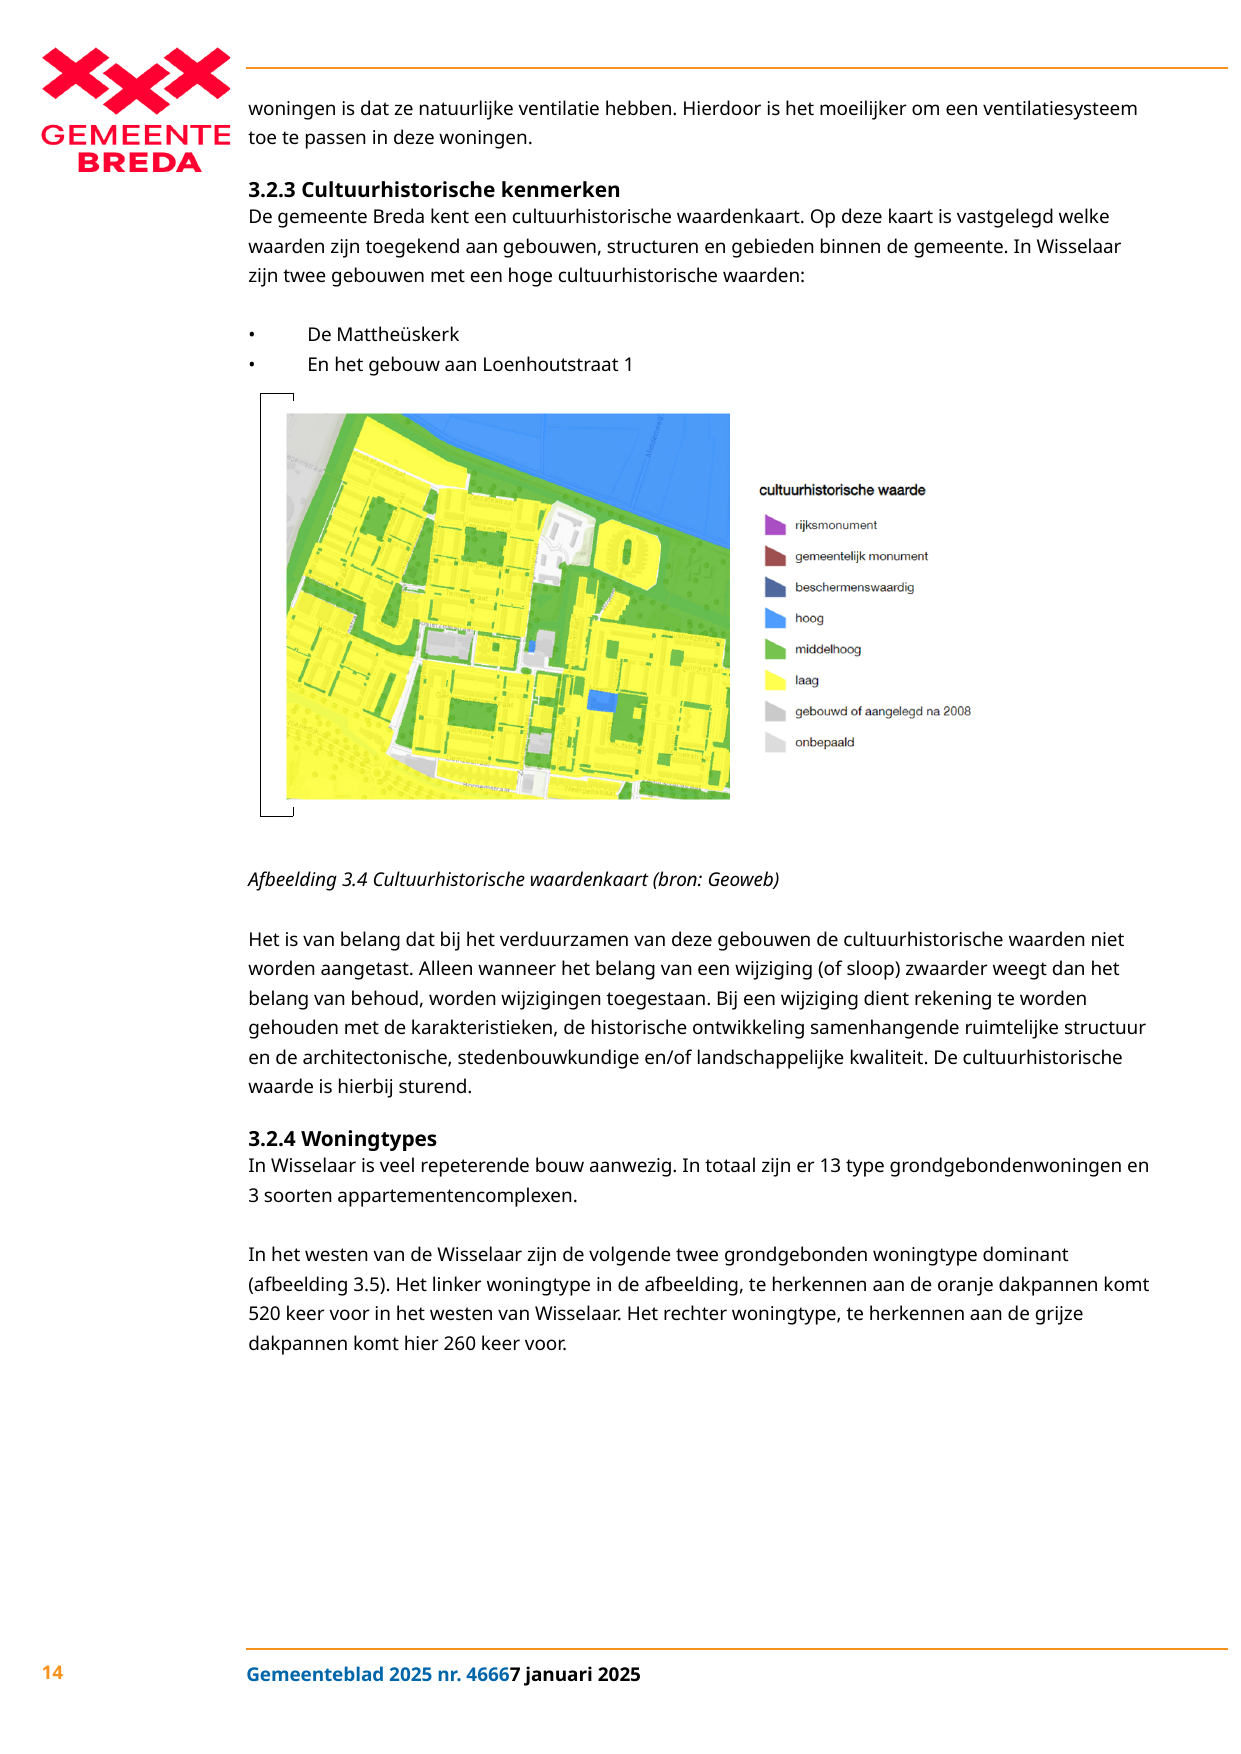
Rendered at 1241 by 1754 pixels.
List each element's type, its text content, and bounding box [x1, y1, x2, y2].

list En het gebouw aan Loenhoutstraat 1 [248, 351, 1152, 377]
text Het is van belang dat bij het verduurzamen van deze gebouwen de cultuurhistorische waarden niet worden aangetast. Alleen wanneer het belang van een wijziging (of sloop) zwaarder weegt dan het belang van behoud, worden wijzigingen toegestaan. Bij een wijziging dient rekening te worden gehouden met de karakteristieken, de historische ontwikkeling samenhangende ruimtelijke structuur en de architectonische, stedenbouwkundige en/of landschappelijke kwaliteit. De cultuurhistorische waarde is hierbij sturend. [248, 926, 1152, 1099]
text woningen is dat ze natuurlijke ventilatie hebben. Hierdoor is het moeilijker om een ventilatiesysteem toe te passen in deze woningen. [248, 95, 1152, 150]
text Afbeelding 3.4 Cultuurhistorische waardenkaart (bron: Geoweb) [248, 867, 1152, 892]
text In het westen van de Wisselaar zijn de volgende twee grondgebonden woningtype dominant (afbeelding 3.5). Het linker woningtype in de afbeelding, te herkennen aan de oranje dakpannen komt 520 keer voor in het westen van Wisselaar. Het rechter woningtype, te herkennen aan de grijze dakpannen komt hier 260 keer voor. [248, 1241, 1152, 1356]
text In Wisselaar is veel repeterende bouw aanwezig. In totaal zijn er 13 type grondgebondenwoningen en 3 soorten appartementencomplexen. [248, 1152, 1152, 1208]
picture [268, 401, 978, 807]
picture [41, 47, 231, 172]
text 3.2.4 Woningtypes [248, 1124, 1152, 1152]
list De Mattheüskerk [248, 322, 1152, 347]
text De gemeente Breda kent een cultuurhistorische waardenkaart. Op deze kaart is vastgelegd welke waarden zijn toegekend aan gebouwen, structuren en gebieden binnen de gemeente. In Wisselaar zijn twee gebouwen met een hoge cultuurhistorische waarden: [248, 203, 1152, 288]
text 3.2.3 Cultuurhistorische kenmerken [248, 175, 1152, 203]
